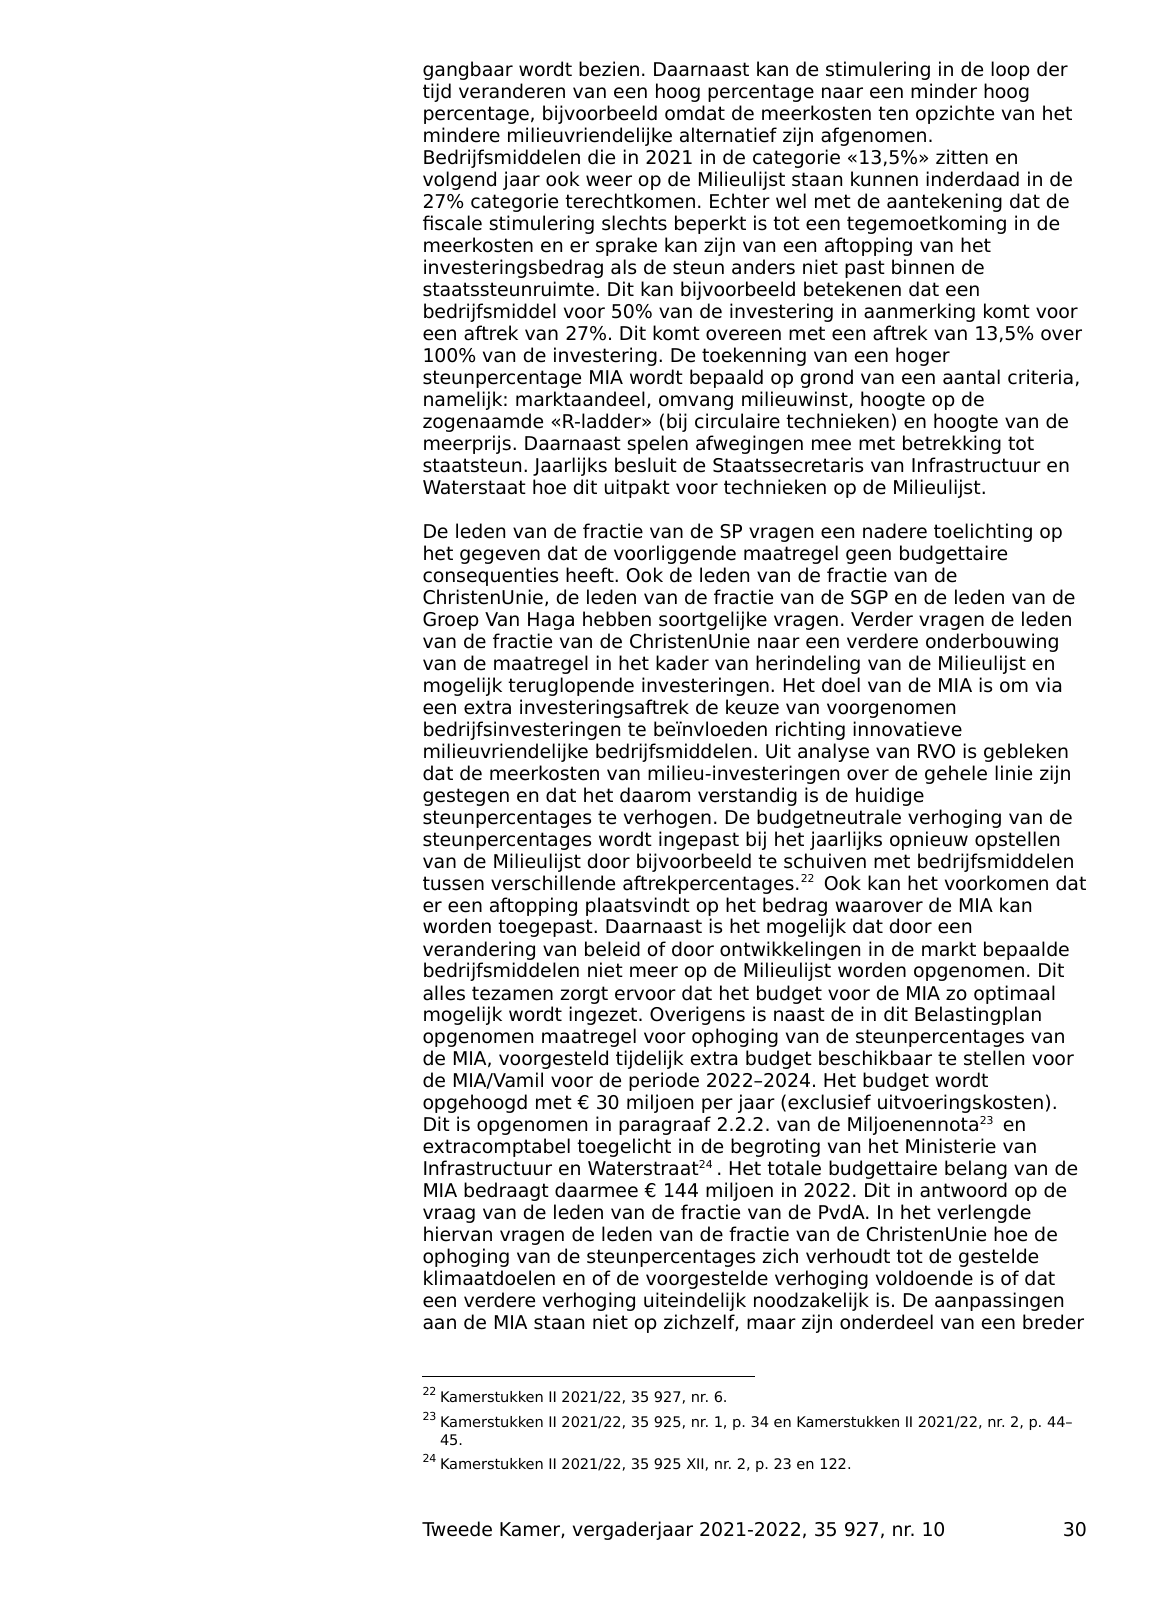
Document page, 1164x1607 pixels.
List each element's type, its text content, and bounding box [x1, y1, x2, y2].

text Kamerstukken II 2021/22, 35 927, nr. 6. [422, 1385, 1087, 1407]
text De leden van de fractie van de SP vragen een nadere toelichting op het gegeven dat de voorliggende maatregel geen budgettaire consequenties heeft. Ook de leden van de fractie van de ChristenUnie, de leden van de fractie van de SGP en de leden van de Groep Van Haga hebben soortgelijke vragen. Verder vragen de leden van de fractie van de ChristenUnie naar een verdere onderbouwing van de maatregel in het kader van herindeling van de Milieulijst en mogelijk teruglopende investeringen. Het doel van de MIA is om via een extra investeringsaftrek de keuze van voorgenomen bedrijfsinvesteringen te beïnvloeden richting innovatieve milieuvriendelijke bedrijfsmiddelen. Uit analyse van RVO is gebleken dat de meerkosten van milieu-investeringen over de gehele linie zijn gestegen en dat het daarom verstandig is de huidige steunpercentages te verhogen. De budgetneutrale verhoging van de steunpercentages wordt ingepast bij het jaarlijks opnieuw opstellen van de Milieulijst door bijvoorbeeld te schuiven met bedrijfsmiddelen tussen verschillende aftrekpercentages. Ook kan het voorkomen dat er een aftopping plaatsvindt op het bedrag waarover de MIA kan worden toegepast. Daarnaast is het mogelijk dat door een verandering van beleid of door ontwikkelingen in de markt bepaalde bedrijfsmiddelen niet meer op de Milieulijst worden opgenomen. Dit alles tezamen zorgt ervoor dat het budget voor de MIA zo optimaal mogelijk wordt ingezet. Overigens is naast de in dit Belastingplan opgenomen maatregel voor ophoging van de steunpercentages van de MIA, voorgesteld tijdelijk extra budget beschikbaar te stellen voor de MIA/Vamil voor de periode 2022–2024. Het budget wordt opgehoogd met € 30 miljoen per jaar (exclusief uitvoeringskosten). Dit is opgenomen in paragraaf 2.2.2. van de Miljoenennota en extracomptabel toegelicht in de begroting van het Ministerie van Infrastructuur en Waterstraat. Het totale budgettaire belang van de MIA bedraagt daarmee € 144 miljoen in 2022. Dit in antwoord op de vraag van de leden van de fractie van de PvdA. In het verlengde hiervan vragen de leden van de fractie van de ChristenUnie hoe de ophoging van de steunpercentages zich verhoudt tot de gestelde klimaatdoelen en of de voorgestelde verhoging voldoende is of dat een verdere verhoging uiteindelijk noodzakelijk is. De aanpassingen aan de MIA staan niet op zichzelf, maar zijn onderdeel van een breder [422, 521, 1087, 1334]
text Kamerstukken II 2021/22, 35 925 XII, nr. 2, p. 23 en 122. [422, 1452, 1087, 1474]
text gangbaar wordt bezien. Daarnaast kan de stimulering in de loop der tijd veranderen van een hoog percentage naar een minder hoog percentage, bijvoorbeeld omdat de meerkosten ten opzichte van het mindere milieuvriendelijke alternatief zijn afgenomen. Bedrijfsmiddelen die in 2021 in de categorie «13,5%» zitten en volgend jaar ook weer op de Milieulijst staan kunnen inderdaad in de 27% categorie terechtkomen. Echter wel met de aantekening dat de fiscale stimulering slechts beperkt is tot een tegemoetkoming in de meerkosten en er sprake kan zijn van een aftopping van het investeringsbedrag als de steun anders niet past binnen de staatssteunruimte. Dit kan bijvoorbeeld betekenen dat een bedrijfsmiddel voor 50% van de investering in aanmerking komt voor een aftrek van 27%. Dit komt overeen met een aftrek van 13,5% over 100% van de investering. De toekenning van een hoger steunpercentage MIA wordt bepaald op grond van een aantal criteria, namelijk: marktaandeel, omvang milieuwinst, hoogte op de zogenaamde «R-ladder» (bij circulaire technieken) en hoogte van de meerprijs. Daarnaast spelen afwegingen mee met betrekking tot staatsteun. Jaarlijks besluit de Staatssecretaris van Infrastructuur en Waterstaat hoe dit uitpakt voor technieken op de Milieulijst. [422, 59, 1087, 499]
text Kamerstukken II 2021/22, 35 925, nr. 1, p. 34 en Kamerstukken II 2021/22, nr. 2, p. 44–45. [422, 1410, 1087, 1449]
